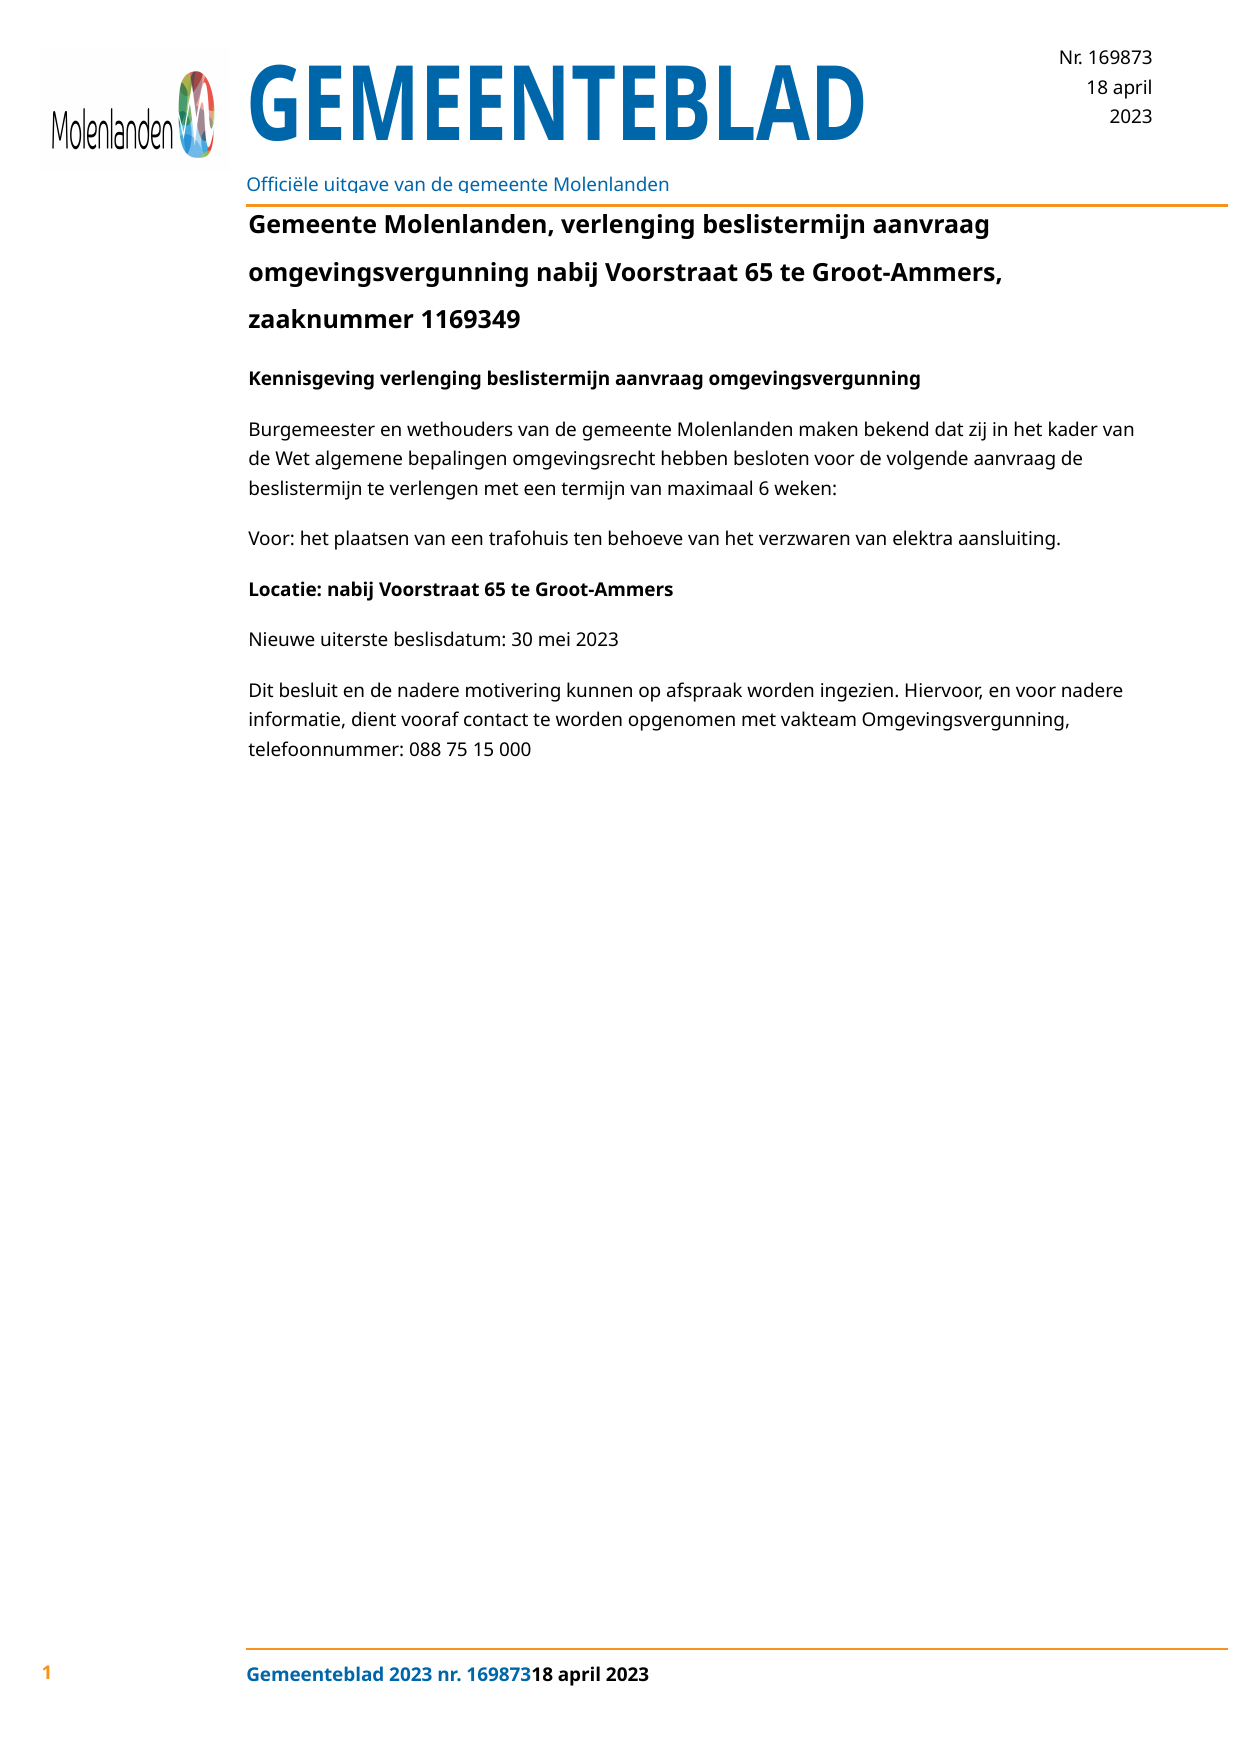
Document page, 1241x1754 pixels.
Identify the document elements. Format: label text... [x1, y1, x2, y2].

text Locatie: nabij Voorstraat 65 te Groot-Ammers [248, 576, 1152, 602]
text Nieuwe uiterste beslisdatum: 30 mei 2023 [248, 626, 1152, 652]
text Kennisgeving verlenging beslistermijn aanvraag omgevingsvergunning [248, 366, 1152, 391]
picture [41, 47, 231, 172]
text Dit besluit en de nadere motivering kunnen op afspraak worden ingezien. Hiervoor, en voor nadere informatie, dient vooraf contact te worden opgenomen met vakteam Omgevingsvergunning, telefoonnummer: 088 75 15 000 [248, 677, 1152, 762]
text Burgemeester en wethouders van de gemeente Molenlanden maken bekend dat zij in het kader van de Wet algemene bepalingen omgevingsrecht hebben besloten voor de volgende aanvraag de beslistermijn te verlengen met een termijn van maximaal 6 weken: [248, 416, 1152, 501]
text Gemeente Molenlanden, verlenging beslistermijn aanvraag omgevingsvergunning nabij Voorstraat 65 te Groot-Ammers, zaaknummer 1169349 [248, 207, 1152, 336]
text Voor: het plaatsen van een trafohuis ten behoeve van het verzwaren van elektra aansluiting. [248, 526, 1152, 551]
